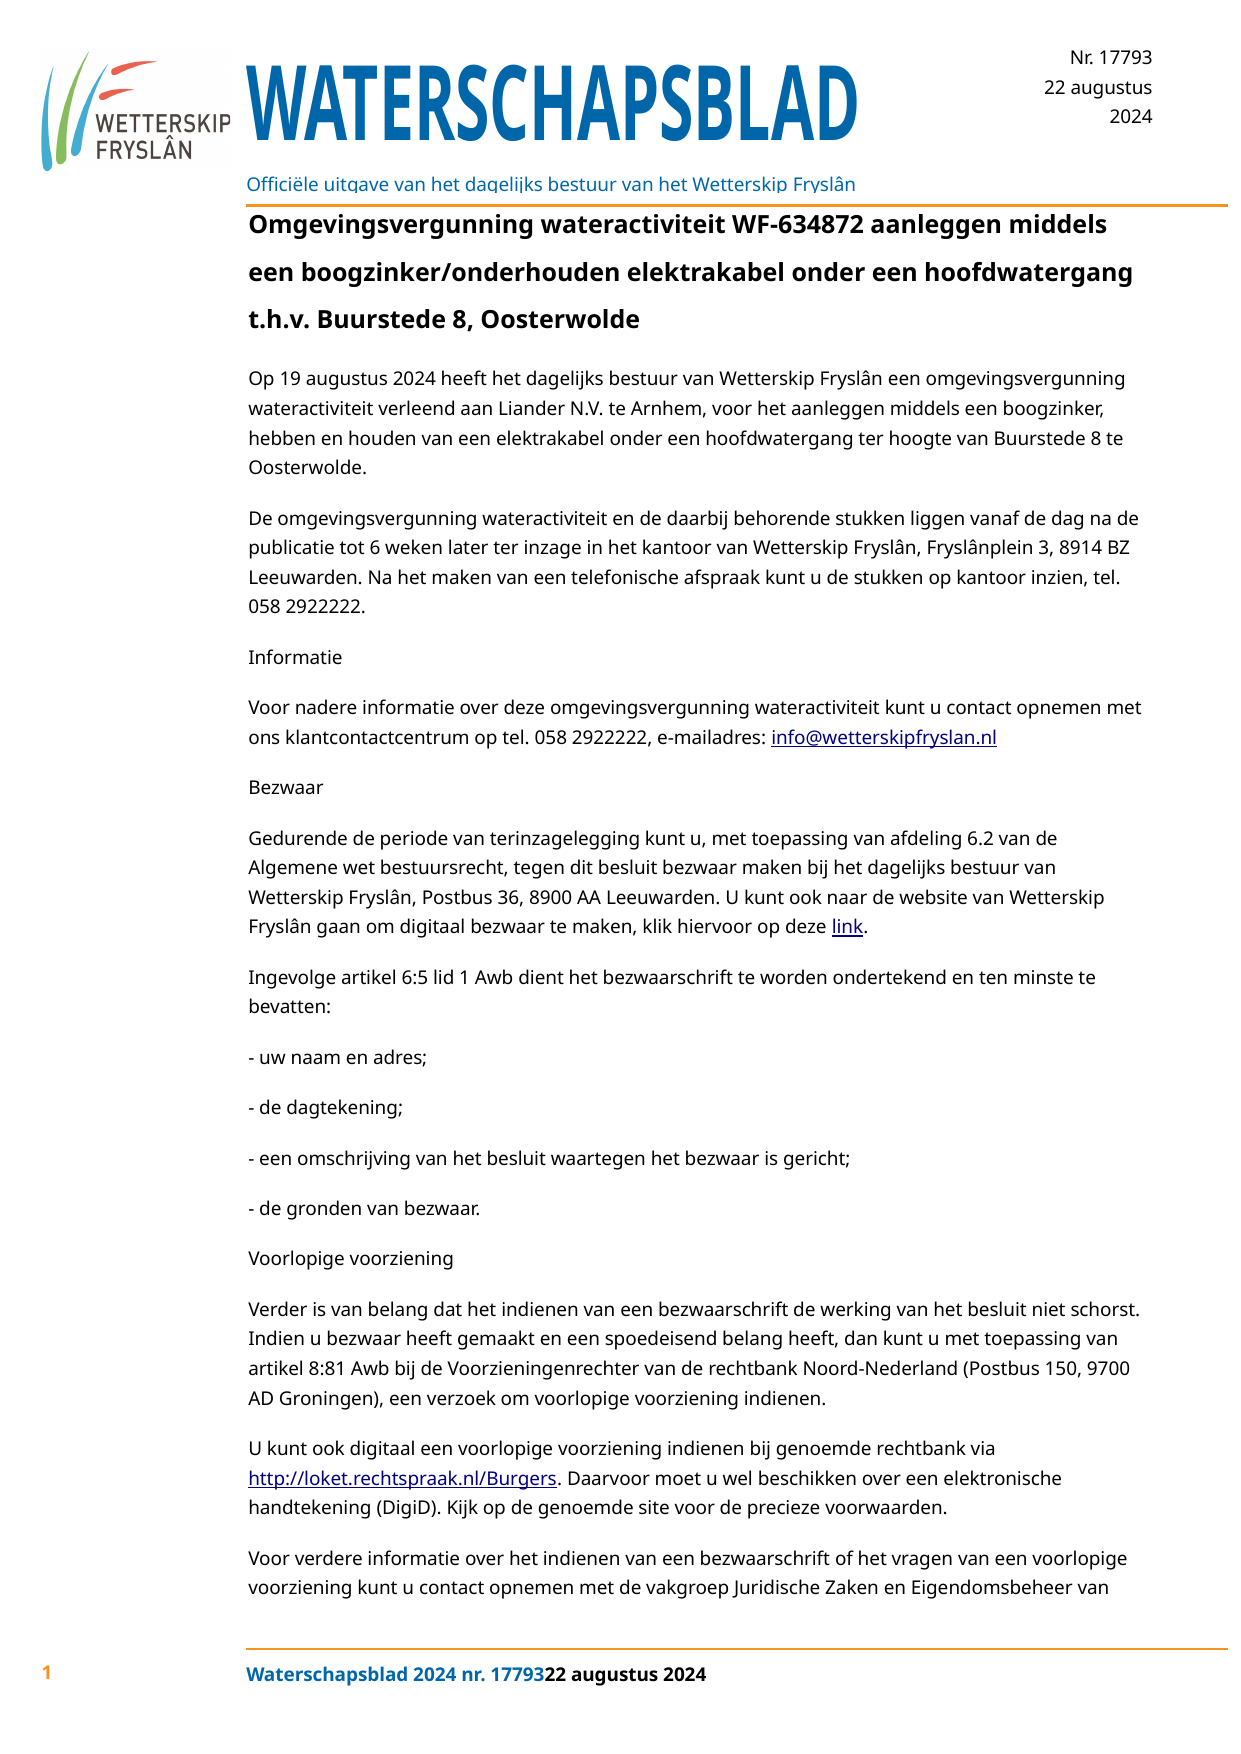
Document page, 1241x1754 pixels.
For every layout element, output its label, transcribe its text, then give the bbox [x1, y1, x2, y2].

text - een omschrijving van het besluit waartegen het bezwaar is gericht; [248, 1145, 1152, 1170]
picture [41, 47, 231, 172]
text Voor verdere informatie over het indienen van een bezwaarschrift of het vragen van een voorlopige voorziening kunt u contact opnemen met de vakgroep Juridische Zaken en Eigendomsbeheer van [248, 1545, 1152, 1600]
text Bezwaar [248, 774, 1152, 800]
text Omgevingsvergunning wateractiviteit WF-634872 aanleggen middels een boogzinker/onderhouden elektrakabel onder een hoofdwatergang t.h.v. Buurstede 8, Oosterwolde [248, 207, 1152, 336]
text Ingevolge artikel 6:5 lid 1 Awb dient het bezwaarschrift te worden ondertekend en ten minste te bevatten: [248, 964, 1152, 1019]
text Informatie [248, 644, 1152, 669]
text Op 19 augustus 2024 heeft het dagelijks bestuur van Wetterskip Fryslân een omgevingsvergunning wateractiviteit verleend aan Liander N.V. te Arnhem, voor het aanleggen middels een boogzinker, hebben en houden van een elektrakabel onder een hoofdwatergang ter hoogte van Buurstede 8 te Oosterwolde. [248, 366, 1152, 480]
text Verder is van belang dat het indienen van een bezwaarschrift de werking van het besluit niet schorst. Indien u bezwaar heeft gemaakt en een spoedeisend belang heeft, dan kunt u met toepassing van artikel 8:81 Awb bij de Voorzieningenrechter van de rechtbank Noord-Nederland (Postbus 150, 9700 AD Groningen), een verzoek om voorlopige voorziening indienen. [248, 1296, 1152, 1410]
text Voorlopige voorziening [248, 1246, 1152, 1271]
text Voor nadere informatie over deze omgevingsvergunning wateractiviteit kunt u contact opnemen met ons klantcontactcentrum op tel. 058 2922222, e-mailadres: info@wetterskipfryslan.nl [248, 694, 1152, 749]
text - uw naam en adres; [248, 1044, 1152, 1069]
text U kunt ook digitaal een voorlopige voorziening indienen bij genoemde rechtbank via http://loket.rechtspraak.nl/Burgers. Daarvoor moet u wel beschikken over een elektronische handtekening (DigiD). Kijk op de genoemde site voor de precieze voorwaarden. [248, 1435, 1152, 1520]
text - de gronden van bezwaar. [248, 1195, 1152, 1221]
text - de dagtekening; [248, 1094, 1152, 1120]
text Gedurende de periode van terinzagelegging kunt u, met toepassing van afdeling 6.2 van de Algemene wet bestuursrecht, tegen dit besluit bezwaar maken bij het dagelijks bestuur van Wetterskip Fryslân, Postbus 36, 8900 AA Leeuwarden. U kunt ook naar de website van Wetterskip Fryslân gaan om digitaal bezwaar te maken, klik hiervoor op deze link. [248, 825, 1152, 939]
text De omgevingsvergunning wateractiviteit en de daarbij behorende stukken liggen vanaf de dag na de publicatie tot 6 weken later ter inzage in het kantoor van Wetterskip Fryslân, Fryslânplein 3, 8914 BZ Leeuwarden. Na het maken van een telefonische afspraak kunt u de stukken op kantoor inzien, tel. 058 2922222. [248, 505, 1152, 619]
